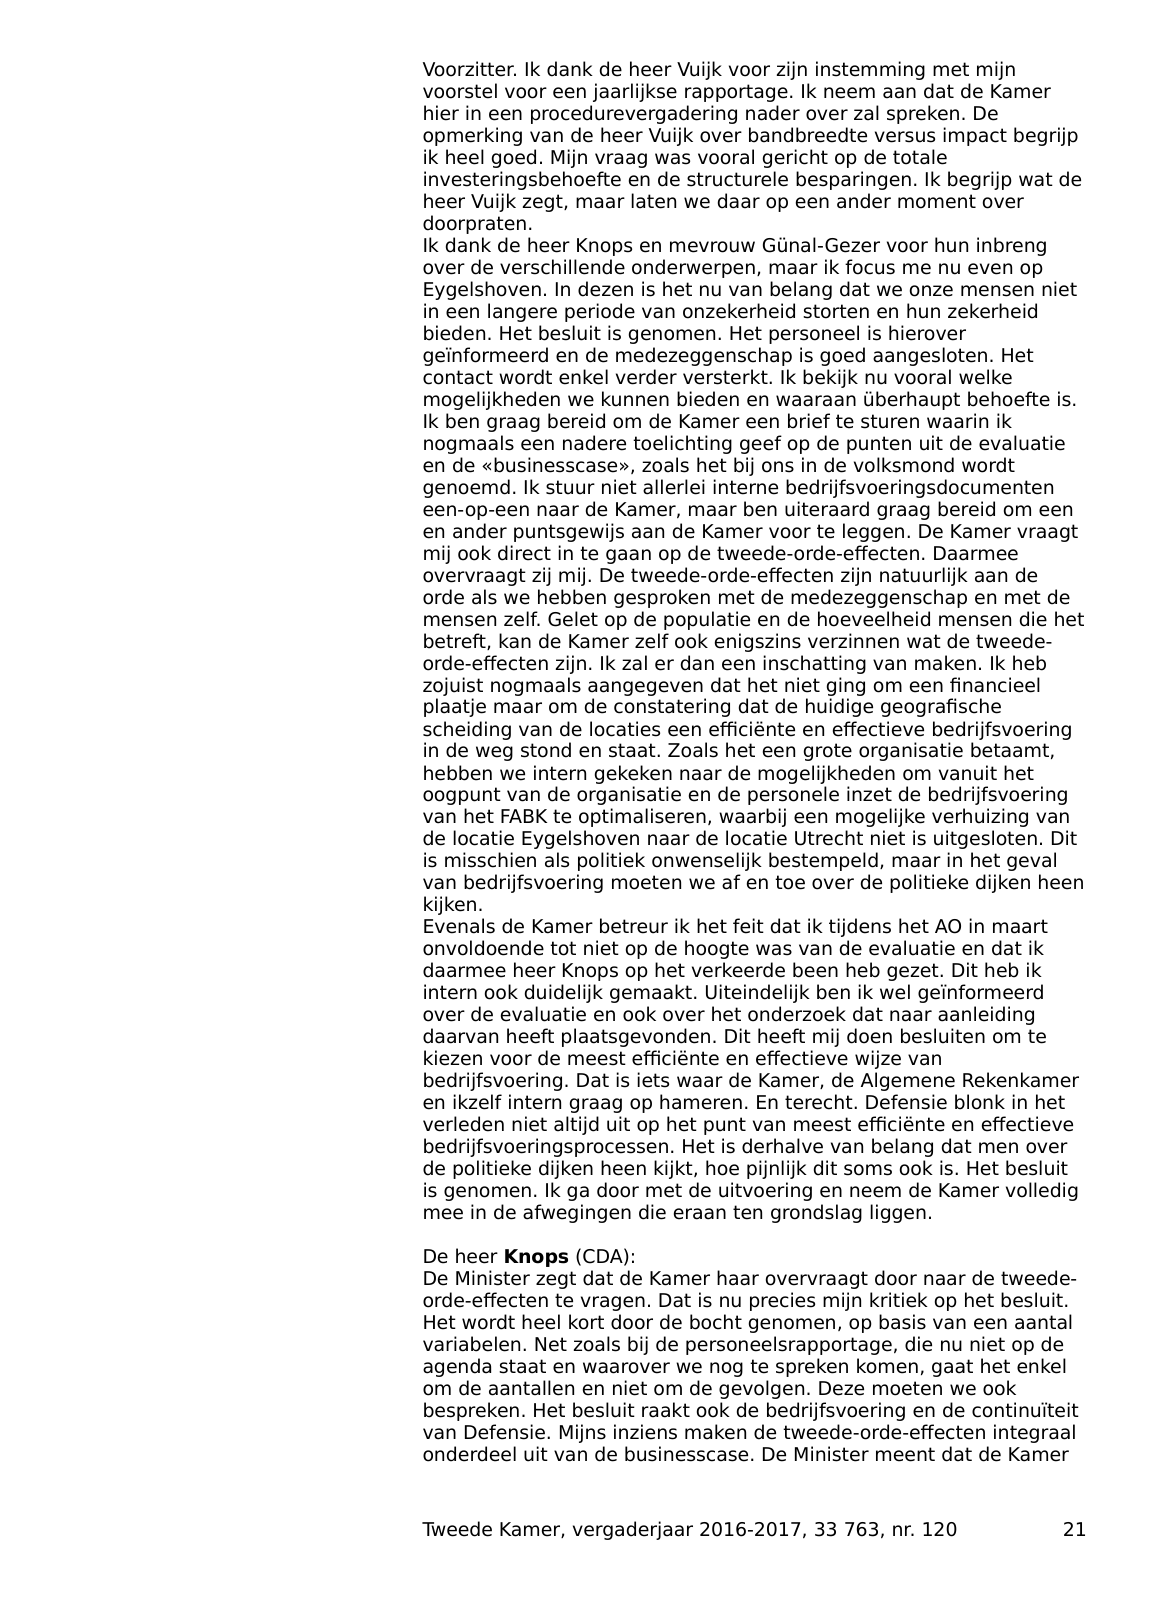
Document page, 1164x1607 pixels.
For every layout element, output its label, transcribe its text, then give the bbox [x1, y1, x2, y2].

text Voorzitter. Ik dank de heer Vuijk voor zijn instemming met mijn voorstel voor een jaarlijkse rapportage. Ik neem aan dat de Kamer hier in een procedurevergadering nader over zal spreken. De opmerking van de heer Vuijk over bandbreedte versus impact begrijp ik heel goed. Mijn vraag was vooral gericht op de totale investeringsbehoefte en de structurele besparingen. Ik begrijp wat de heer Vuijk zegt, maar laten we daar op een ander moment over doorpraten. [422, 59, 1087, 235]
text De Minister zegt dat de Kamer haar overvraagt door naar de tweede-orde-effecten te vragen. Dat is nu precies mijn kritiek op het besluit. Het wordt heel kort door de bocht genomen, op basis van een aantal variabelen. Net zoals bij de personeelsrapportage, die nu niet op de agenda staat en waarover we nog te spreken komen, gaat het enkel om de aantallen en niet om de gevolgen. Deze moeten we ook bespreken. Het besluit raakt ook de bedrijfsvoering en de continuïteit van Defensie. Mijns inziens maken de tweede-orde-effecten integraal onderdeel uit van de businesscase. De Minister meent dat de Kamer [422, 1268, 1087, 1466]
text Ik dank de heer Knops en mevrouw Günal-Gezer voor hun inbreng over de verschillende onderwerpen, maar ik focus me nu even op Eygelshoven. In dezen is het nu van belang dat we onze mensen niet in een langere periode van onzekerheid storten en hun zekerheid bieden. Het besluit is genomen. Het personeel is hierover geïnformeerd en de medezeggenschap is goed aangesloten. Het contact wordt enkel verder versterkt. Ik bekijk nu vooral welke mogelijkheden we kunnen bieden en waaraan überhaupt behoefte is. Ik ben graag bereid om de Kamer een brief te sturen waarin ik nogmaals een nadere toelichting geef op de punten uit de evaluatie en de «businesscase», zoals het bij ons in de volksmond wordt genoemd. Ik stuur niet allerlei interne bedrijfsvoeringsdocumenten een-op-een naar de Kamer, maar ben uiteraard graag bereid om een en ander puntsgewijs aan de Kamer voor te leggen. De Kamer vraagt mij ook direct in te gaan op de tweede-orde-effecten. Daarmee overvraagt zij mij. De tweede-orde-effecten zijn natuurlijk aan de orde als we hebben gesproken met de medezeggenschap en met de mensen zelf. Gelet op de populatie en de hoeveelheid mensen die het betreft, kan de Kamer zelf ook enigszins verzinnen wat de tweede-orde-effecten zijn. Ik zal er dan een inschatting van maken. Ik heb zojuist nogmaals aangegeven dat het niet ging om een financieel plaatje maar om de constatering dat de huidige geografische scheiding van de locaties een efficiënte en effectieve bedrijfsvoering in de weg stond en staat. Zoals het een grote organisatie betaamt, hebben we intern gekeken naar de mogelijkheden om vanuit het oogpunt van de organisatie en de personele inzet de bedrijfsvoering van het FABK te optimaliseren, waarbij een mogelijke verhuizing van de locatie Eygelshoven naar de locatie Utrecht niet is uitgesloten. Dit is misschien als politiek onwenselijk bestempeld, maar in het geval van bedrijfsvoering moeten we af en toe over de politieke dijken heen kijken. [422, 235, 1087, 916]
text De heer Knops (CDA): [422, 1246, 1087, 1268]
text Evenals de Kamer betreur ik het feit dat ik tijdens het AO in maart onvoldoende tot niet op de hoogte was van de evaluatie en dat ik daarmee heer Knops op het verkeerde been heb gezet. Dit heb ik intern ook duidelijk gemaakt. Uiteindelijk ben ik wel geïnformeerd over de evaluatie en ook over het onderzoek dat naar aanleiding daarvan heeft plaatsgevonden. Dit heeft mij doen besluiten om te kiezen voor de meest efficiënte en effectieve wijze van bedrijfsvoering. Dat is iets waar de Kamer, de Algemene Rekenkamer en ikzelf intern graag op hameren. En terecht. Defensie blonk in het verleden niet altijd uit op het punt van meest efficiënte en effectieve bedrijfsvoeringsprocessen. Het is derhalve van belang dat men over de politieke dijken heen kijkt, hoe pijnlijk dit soms ook is. Het besluit is genomen. Ik ga door met de uitvoering en neem de Kamer volledig mee in de afwegingen die eraan ten grondslag liggen. [422, 916, 1087, 1224]
